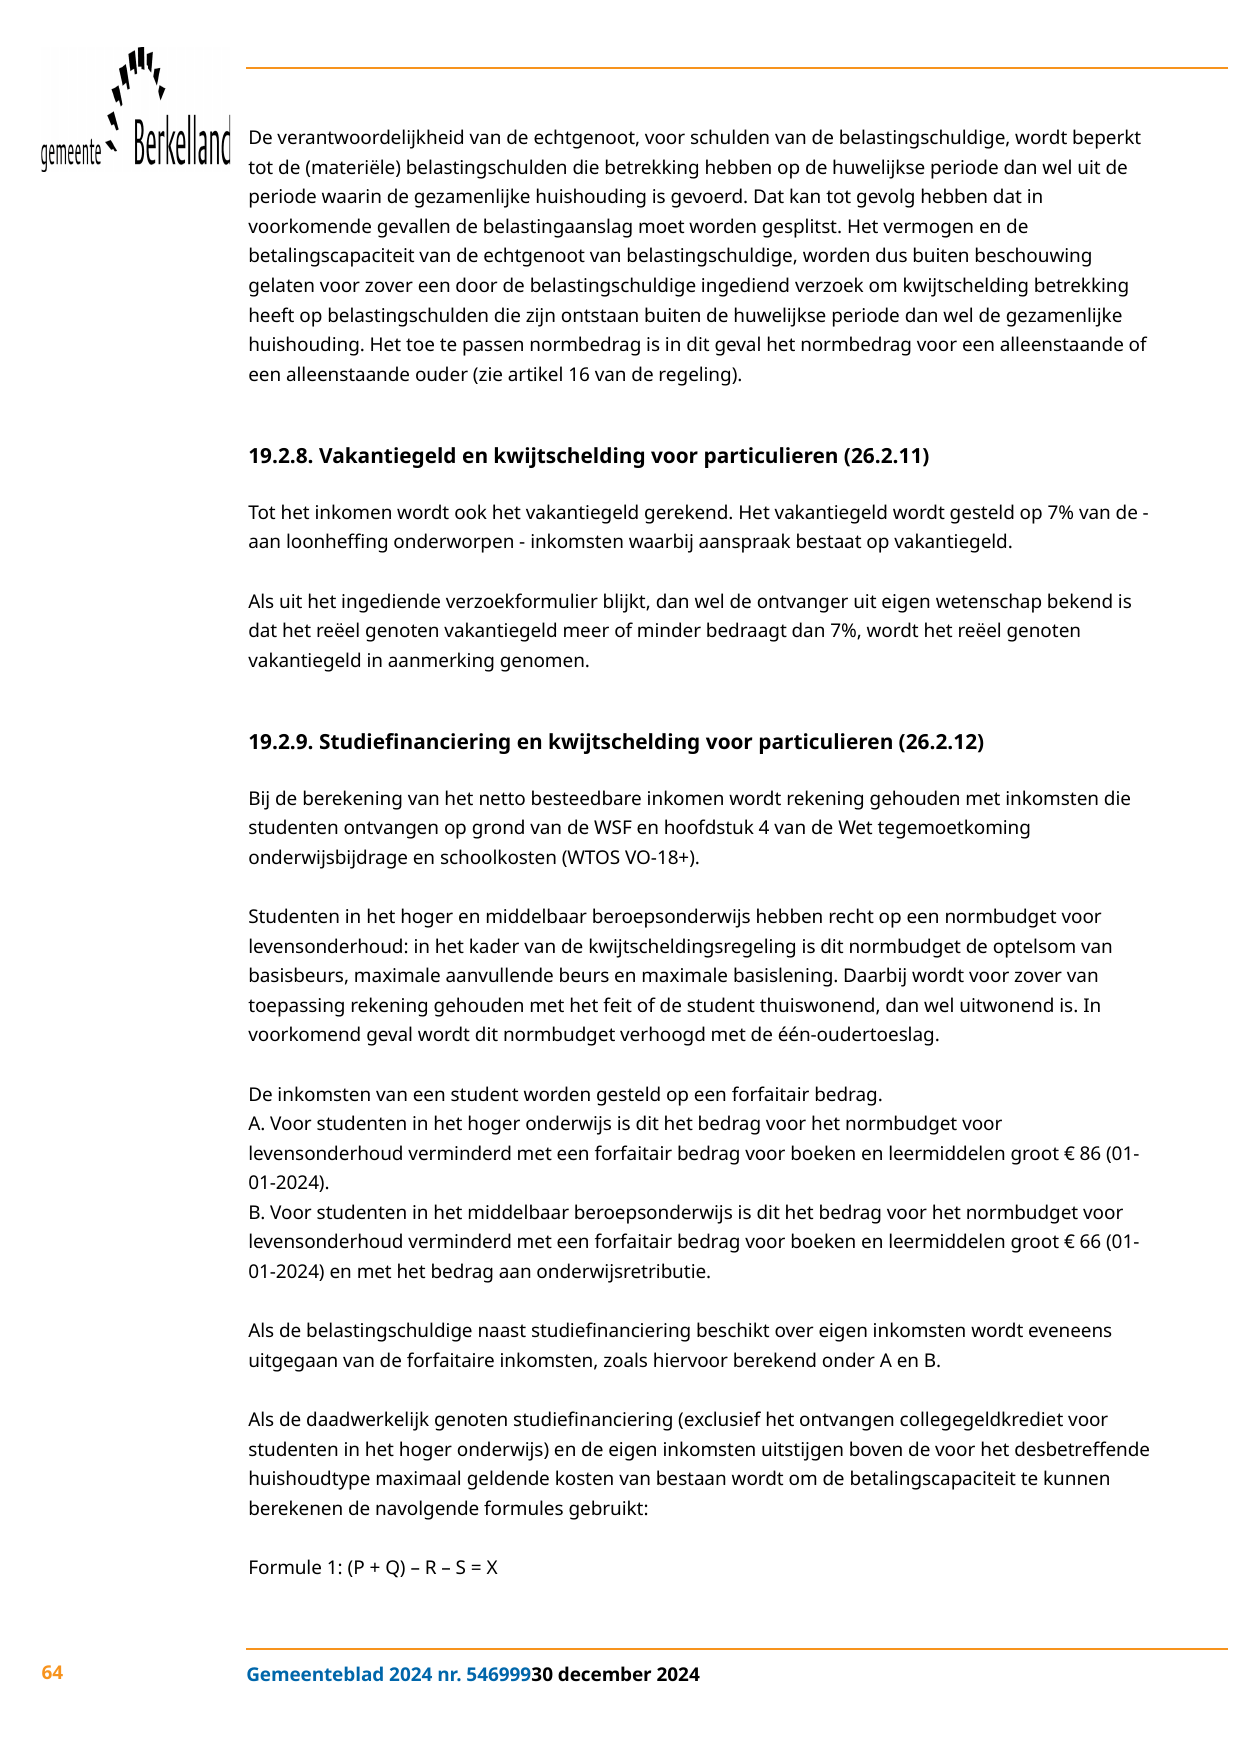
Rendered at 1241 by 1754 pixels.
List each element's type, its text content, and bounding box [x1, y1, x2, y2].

text Als uit het ingediende verzoekformulier blijkt, dan wel de ontvanger uit eigen wetenschap bekend is dat het reëel genoten vakantiegeld meer of minder bedraagt dan 7%, wordt het reëel genoten vakantiegeld in aanmerking genomen. [248, 588, 1152, 673]
text B. Voor studenten in het middelbaar beroepsonderwijs is dit het bedrag voor het normbudget voor levensonderhoud verminderd met een forfaitair bedrag voor boeken en leermiddelen groot € 66 (01-01-2024) en met het bedrag aan onderwijsretributie. [248, 1199, 1152, 1284]
text 19.2.8. Vakantiegeld en kwijtschelding voor particulieren (26.2.11) [248, 441, 1152, 469]
picture [41, 47, 231, 172]
text Studenten in het hoger en middelbaar beroepsonderwijs hebben recht op een normbudget voor levensonderhoud: in het kader van de kwijtscheldingsregeling is dit normbudget de optelsom van basisbeurs, maximale aanvullende beurs en maximale basislening. Daarbij wordt voor zover van toepassing rekening gehouden met het feit of de student thuiswonend, dan wel uitwonend is. In voorkomend geval wordt dit normbudget verhoogd met de één-oudertoeslag. [248, 903, 1152, 1047]
text De verantwoordelijkheid van de echtgenoot, voor schulden van de belastingschuldige, wordt beperkt tot de (materiële) belastingschulden die betrekking hebben op de huwelijkse periode dan wel uit de periode waarin de gezamenlijke huishouding is gevoerd. Dat kan tot gevolg hebben dat in voorkomende gevallen de belastingaanslag moet worden gesplitst. Het vermogen en de betalingscapaciteit van de echtgenoot van belastingschuldige, worden dus buiten beschouwing gelaten voor zover een door de belastingschuldige ingediend verzoek om kwijtschelding betrekking heeft op belastingschulden die zijn ontstaan buiten de huwelijkse periode dan wel de gezamenlijke huishouding. Het toe te passen normbedrag is in dit geval het normbedrag voor een alleenstaande of een alleenstaande ouder (zie artikel 16 van de regeling). [248, 124, 1152, 387]
text 19.2.9. Studiefinanciering en kwijtschelding voor particulieren (26.2.12) [248, 727, 1152, 755]
text Formule 1: (P + Q) – R – S = X [248, 1554, 1152, 1580]
text Tot het inkomen wordt ook het vakantiegeld gerekend. Het vakantiegeld wordt gesteld op 7% van de - aan loonheffing onderworpen - inkomsten waarbij aanspraak bestaat op vakantiegeld. [248, 499, 1152, 554]
text A. Voor studenten in het hoger onderwijs is dit het bedrag voor het normbudget voor levensonderhoud verminderd met een forfaitair bedrag voor boeken en leermiddelen groot € 86 (01-01-2024). [248, 1110, 1152, 1195]
text Als de belastingschuldige naast studiefinanciering beschikt over eigen inkomsten wordt eveneens uitgegaan van de forfaitaire inkomsten, zoals hiervoor berekend onder A en B. [248, 1317, 1152, 1373]
text Bij de berekening van het netto besteedbare inkomen wordt rekening gehouden met inkomsten die studenten ontvangen op grond van de WSF en hoofdstuk 4 van de Wet tegemoetkoming onderwijsbijdrage en schoolkosten (WTOS VO-18+). [248, 785, 1152, 870]
text Als de daadwerkelijk genoten studiefinanciering (exclusief het ontvangen collegegeldkrediet voor studenten in het hoger onderwijs) en de eigen inkomsten uitstijgen boven de voor het desbetreffende huishoudtype maximaal geldende kosten van bestaan wordt om de betalingscapaciteit te kunnen berekenen de navolgende formules gebruikt: [248, 1406, 1152, 1521]
text De inkomsten van een student worden gesteld op een forfaitair bedrag. [248, 1081, 1152, 1107]
